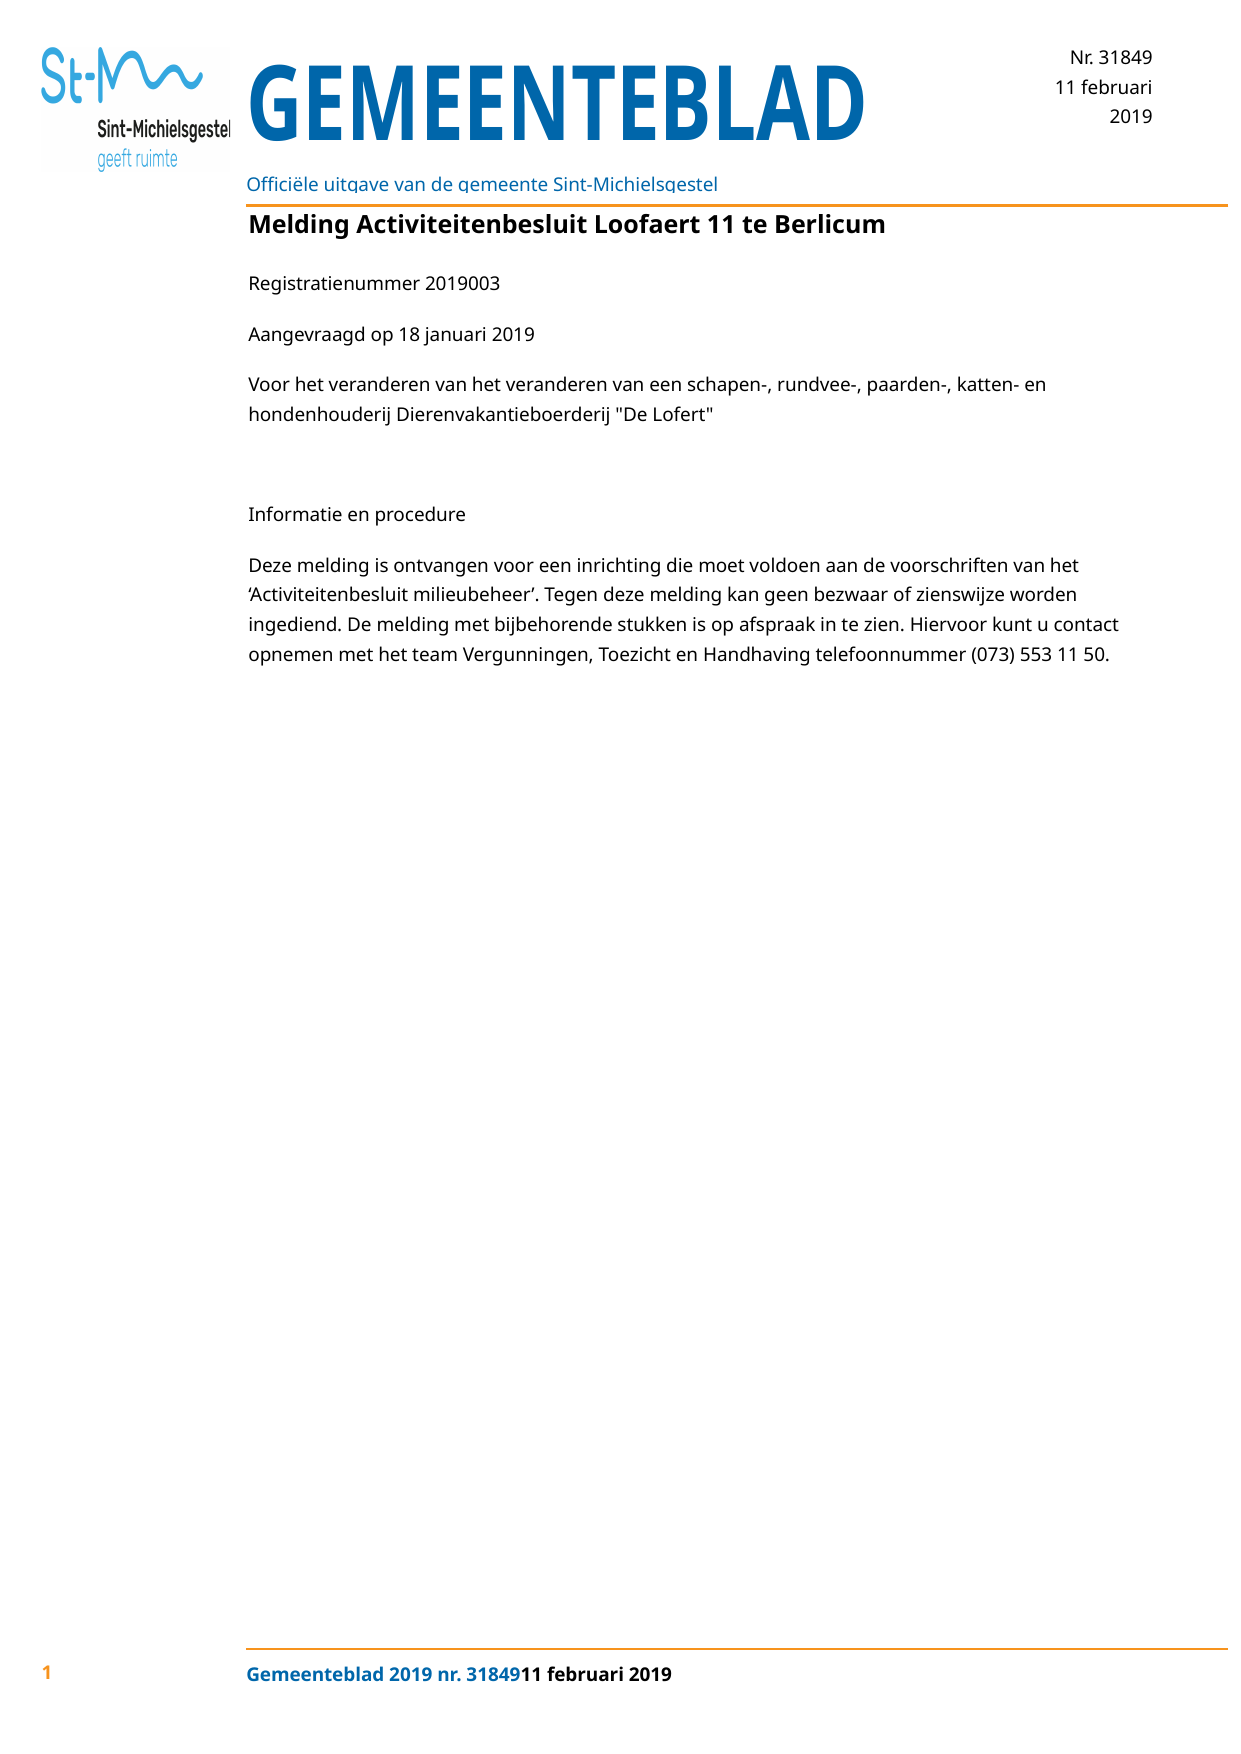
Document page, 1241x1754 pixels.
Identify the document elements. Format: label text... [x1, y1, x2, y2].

text Informatie en procedure [248, 502, 1152, 527]
text Aangevraagd op 18 januari 2019 [248, 321, 1152, 346]
text Deze melding is ontvangen voor een inrichting die moet voldoen aan de voorschriften van het ‘Activiteitenbesluit milieubeheer’. Tegen deze melding kan geen bezwaar of zienswijze worden ingediend. De melding met bijbehorende stukken is op afspraak in te zien. Hiervoor kunt u contact opnemen met het team Vergunningen, Toezicht en Handhaving telefoonnummer (073) 553 11 50. [248, 552, 1152, 666]
text Melding Activiteitenbesluit Loofaert 11 te Berlicum [248, 207, 1152, 241]
text Registratienummer 2019003 [248, 270, 1152, 296]
text Voor het veranderen van het veranderen van een schapen-, rundvee-, paarden-, katten- en hondenhouderij Dierenvakantieboerderij "De Lofert" [248, 371, 1152, 426]
picture [41, 47, 231, 172]
